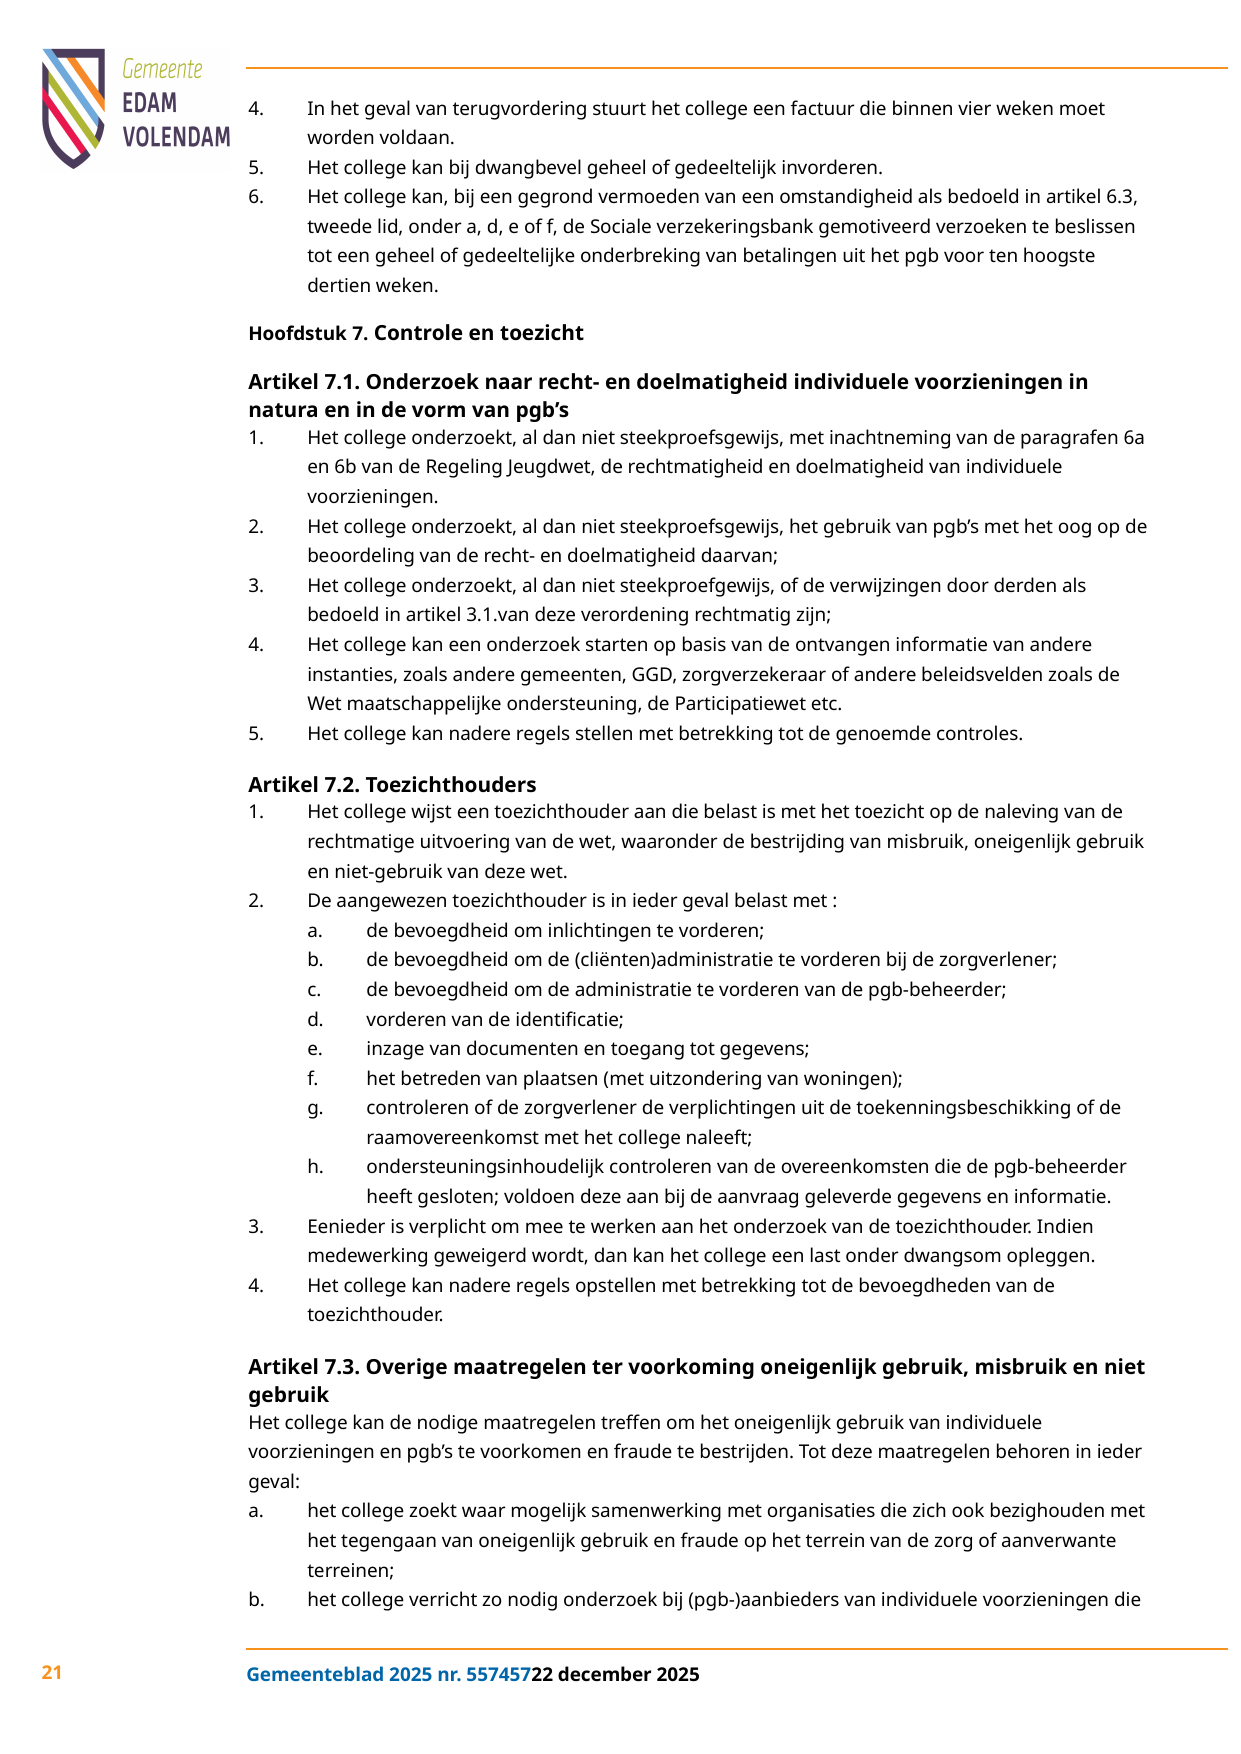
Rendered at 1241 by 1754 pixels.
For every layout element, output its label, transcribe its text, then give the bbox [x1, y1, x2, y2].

text Het college kan de nodige maatregelen treffen om het oneigenlijk gebruik van individuele voorzieningen en pgb’s te voorkomen en fraude te bestrijden. Tot deze maatregelen behoren in ieder geval: [248, 1409, 1152, 1494]
list Het college kan nadere regels opstellen met betrekking tot de bevoegdheden van de toezichthouder. [248, 1272, 1152, 1327]
list Eenieder is verplicht om mee te werken aan het onderzoek van de toezichthouder. Indien medewerking geweigerd wordt, dan kan het college een last onder dwangsom opleggen. [248, 1213, 1152, 1268]
list Het college kan een onderzoek starten op basis van de ontvangen informatie van andere instanties, zoals andere gemeenten, GGD, zorgverzekeraar of andere beleidsvelden zoals de Wet maatschappelijke ondersteuning, de Participatiewet etc. [248, 631, 1152, 716]
list Het college onderzoekt, al dan niet steekproefsgewijs, het gebruik van pgb’s met het oog op de beoordeling van de recht- en doelmatigheid daarvan; [248, 513, 1152, 568]
list Het college onderzoekt, al dan niet steekproefgewijs, of de verwijzingen door derden als bedoeld in artikel 3.1.van deze verordening rechtmatig zijn; [248, 572, 1152, 627]
list vorderen van de identificatie; [307, 1006, 1152, 1032]
list de bevoegdheid om de (cliënten)administratie te vorderen bij de zorgverlener; [307, 947, 1152, 972]
list controleren of de zorgverlener de verplichtingen uit de toekenningsbeschikking of de raamovereenkomst met het college naleeft; [307, 1094, 1152, 1150]
list inzage van documenten en toegang tot gegevens; [307, 1035, 1152, 1061]
list de bevoegdheid om inlichtingen te vorderen; [307, 917, 1152, 943]
picture [41, 47, 231, 172]
list het betreden van plaatsen (met uitzondering van woningen); [307, 1065, 1152, 1091]
list ondersteuningsinhoudelijk controleren van de overeenkomsten die de pgb-beheerder heeft gesloten; voldoen deze aan bij de aanvraag geleverde gegevens en informatie. [307, 1154, 1152, 1209]
list Het college kan nadere regels stellen met betrekking tot de genoemde controles. [248, 720, 1152, 746]
list De aangewezen toezichthouder is in ieder geval belast met : [248, 887, 1152, 913]
text Artikel 7.2. Toezichthouders [248, 770, 1152, 799]
list Het college kan, bij een gegrond vermoeden van een omstandigheid als bedoeld in artikel 6.3, tweede lid, onder a, d, e of f, de Sociale verzekeringsbank gemotiveerd verzoeken te beslissen tot een geheel of gedeeltelijke onderbreking van betalingen uit het pgb voor ten hoogste dertien weken. [248, 183, 1152, 298]
list Het college kan bij dwangbevel geheel of gedeeltelijk invorderen. [248, 154, 1152, 180]
list Het college wijst een toezichthouder aan die belast is met het toezicht op de naleving van de rechtmatige uitvoering van de wet, waaronder de bestrijding van misbruik, oneigenlijk gebruik en niet-gebruik van deze wet. [248, 799, 1152, 884]
text Artikel 7.1. Onderzoek naar recht- en doelmatigheid individuele voorzieningen in natura en in de vorm van pgb’s [248, 367, 1152, 424]
text Hoofdstuk 7. Controle en toezicht [248, 318, 1152, 346]
list het college verricht zo nodig onderzoek bij (pgb-)aanbieders van individuele voorzieningen die [248, 1586, 1152, 1612]
list Het college onderzoekt, al dan niet steekproefsgewijs, met inachtneming van de paragrafen 6a en 6b van de Regeling Jeugdwet, de rechtmatigheid en doelmatigheid van individuele voorzieningen. [248, 424, 1152, 509]
text Artikel 7.3. Overige maatregelen ter voorkoming oneigenlijk gebruik, misbruik en niet gebruik [248, 1352, 1152, 1409]
list het college zoekt waar mogelijk samenwerking met organisaties die zich ook bezighouden met het tegengaan van oneigenlijk gebruik en fraude op het terrein van de zorg of aanverwante terreinen; [248, 1498, 1152, 1583]
list In het geval van terugvordering stuurt het college een factuur die binnen vier weken moet worden voldaan. [248, 95, 1152, 150]
list de bevoegdheid om de administratie te vorderen van de pgb-beheerder; [307, 976, 1152, 1002]
